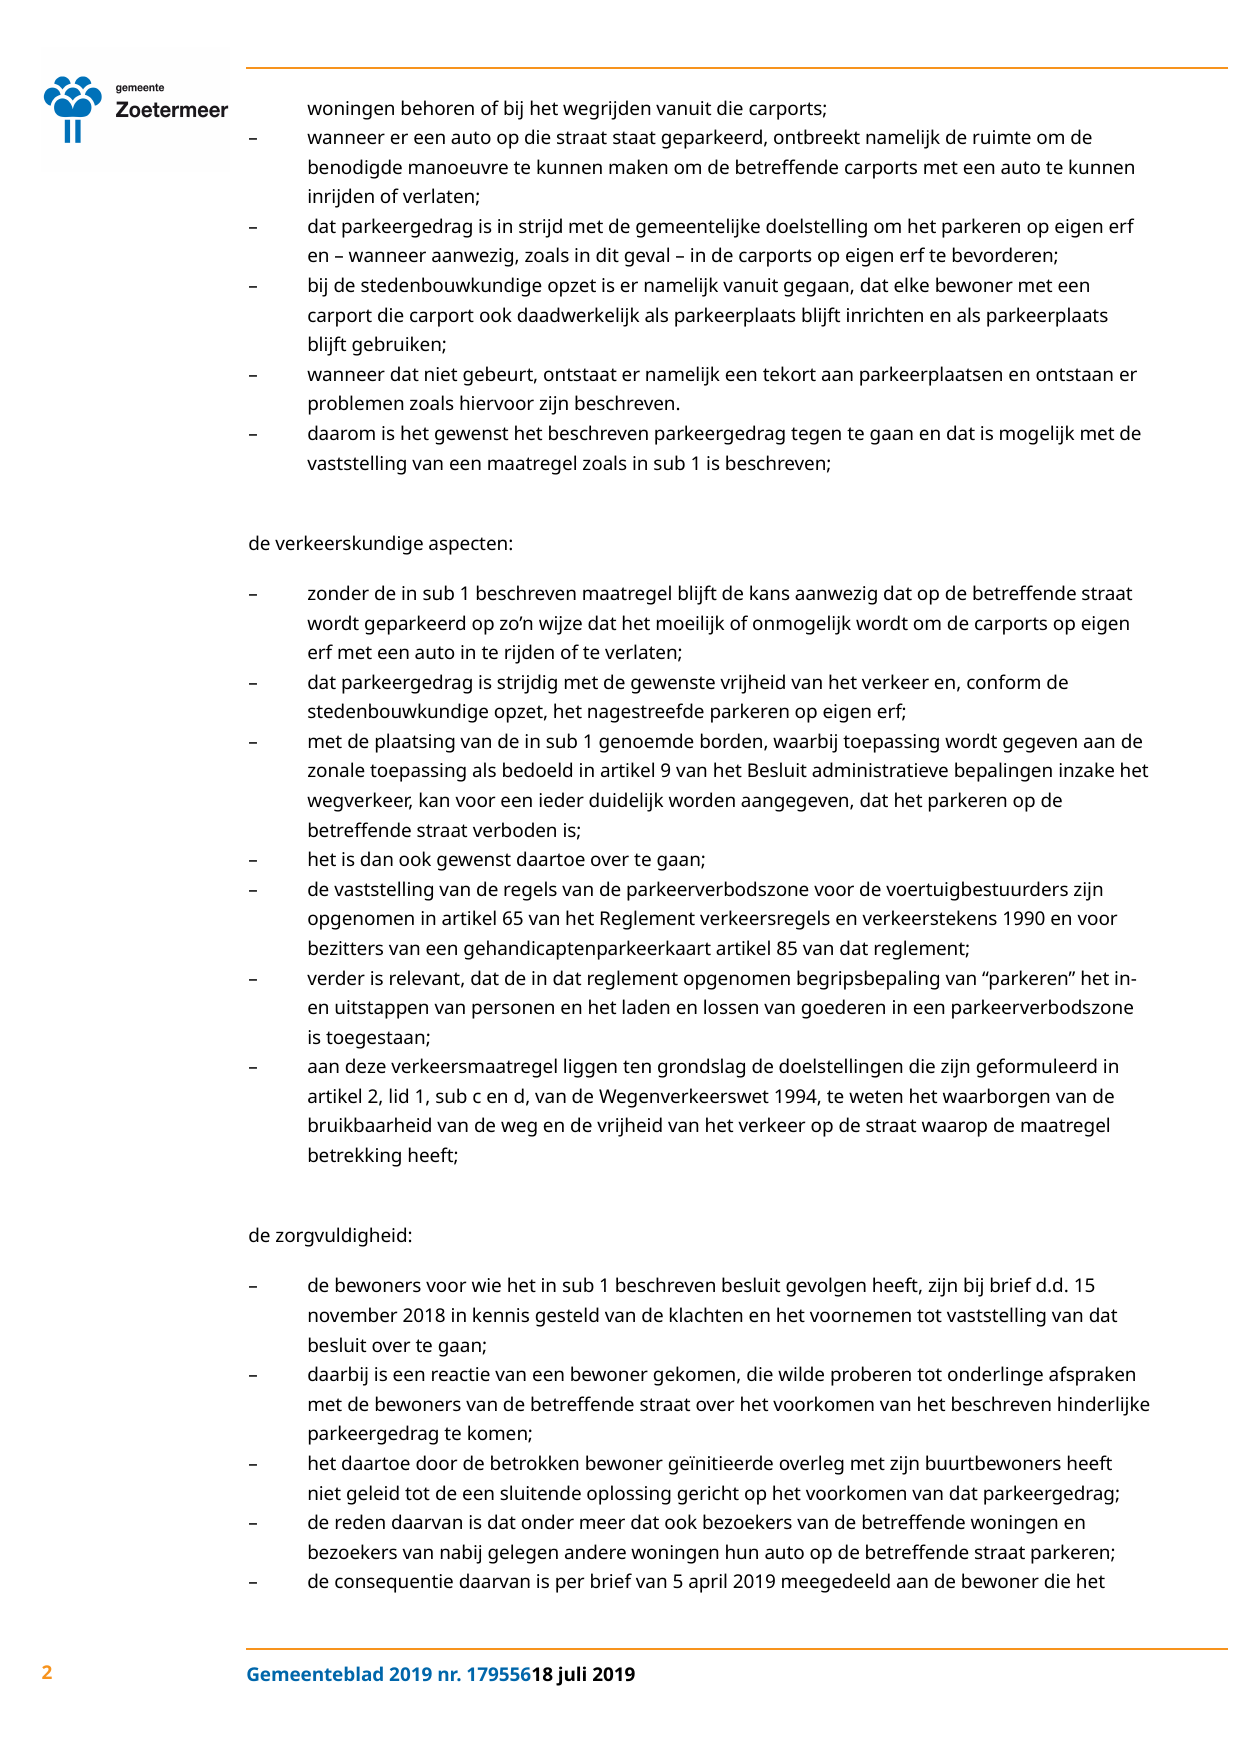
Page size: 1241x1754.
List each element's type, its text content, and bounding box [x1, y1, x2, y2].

list zonder de in sub 1 beschreven maatregel blijft de kans aanwezig dat op de betreffende straat wordt geparkeerd op zo’n wijze dat het moeilijk of onmogelijk wordt om de carports op eigen erf met een auto in te rijden of te verlaten; [248, 580, 1152, 665]
list de bewoners voor wie het in sub 1 beschreven besluit gevolgen heeft, zijn bij brief d.d. 15 november 2018 in kennis gesteld van de klachten en het voornemen tot vaststelling van dat besluit over te gaan; [248, 1273, 1152, 1358]
list dat parkeergedrag is strijdig met de gewenste vrijheid van het verkeer en, conform de stedenbouwkundige opzet, het nagestreefde parkeren op eigen erf; [248, 669, 1152, 724]
list met de plaatsing van de in sub 1 genoemde borden, waarbij toepassing wordt gegeven aan de zonale toepassing als bedoeld in artikel 9 van het Besluit administratieve bepalingen inzake het wegverkeer, kan voor een ieder duidelijk worden aangegeven, dat het parkeren op de betreffende straat verboden is; [248, 728, 1152, 843]
list daarbij is een reactie van een bewoner gekomen, die wilde proberen tot onderlinge afspraken met de bewoners van de betreffende straat over het voorkomen van het beschreven hinderlijke parkeergedrag te komen; [248, 1361, 1152, 1446]
list het is dan ook gewenst daartoe over te gaan; [248, 846, 1152, 872]
list de consequentie daarvan is per brief van 5 april 2019 meegedeeld aan de bewoner die het [248, 1568, 1152, 1594]
picture [41, 47, 231, 172]
list het daartoe door de betrokken bewoner geïnitieerde overleg met zijn buurtbewoners heeft niet geleid tot de een sluitende oplossing gericht op het voorkomen van dat parkeergedrag; [248, 1450, 1152, 1506]
list bij de stedenbouwkundige opzet is er namelijk vanuit gegaan, dat elke bewoner met een carport die carport ook daadwerkelijk als parkeerplaats blijft inrichten en als parkeerplaats blijft gebruiken; [248, 272, 1152, 357]
list de vaststelling van de regels van de parkeerverbodszone voor de voertuigbestuurders zijn opgenomen in artikel 65 van het Reglement verkeersregels en verkeerstekens 1990 en voor bezitters van een gehandicaptenparkeerkaart artikel 85 van dat reglement; [248, 876, 1152, 961]
list dat parkeergedrag is in strijd met de gemeentelijke doelstelling om het parkeren op eigen erf en – wanneer aanwezig, zoals in dit geval – in de carports op eigen erf te bevorderen; [248, 213, 1152, 268]
text de zorgvuldigheid: [248, 1222, 1152, 1248]
list de reden daarvan is dat onder meer dat ook bezoekers van de betreffende woningen en bezoekers van nabij gelegen andere woningen hun auto op de betreffende straat parkeren; [248, 1509, 1152, 1565]
list verder is relevant, dat de in dat reglement opgenomen begripsbepaling van “parkeren” het in- en uitstappen van personen en het laden en lossen van goederen in een parkeerverbodszone is toegestaan; [248, 965, 1152, 1050]
text de verkeerskundige aspecten: [248, 530, 1152, 556]
list aan deze verkeersmaatregel liggen ten grondslag de doelstellingen die zijn geformuleerd in artikel 2, lid 1, sub c en d, van de Wegenverkeerswet 1994, te weten het waarborgen van de bruikbaarheid van de weg en de vrijheid van het verkeer op de straat waarop de maatregel betrekking heeft; [248, 1053, 1152, 1168]
list wanneer er een auto op die straat staat geparkeerd, ontbreekt namelijk de ruimte om de benodigde manoeuvre te kunnen maken om de betreffende carports met een auto te kunnen inrijden of verlaten; [248, 124, 1152, 209]
list daarom is het gewenst het beschreven parkeergedrag tegen te gaan en dat is mogelijk met de vaststelling van een maatregel zoals in sub 1 is beschreven; [248, 420, 1152, 476]
list wanneer dat niet gebeurt, ontstaat er namelijk een tekort aan parkeerplaatsen en ontstaan er problemen zoals hiervoor zijn beschreven. [248, 361, 1152, 416]
list woningen behoren of bij het wegrijden vanuit die carports; [248, 95, 1152, 121]
